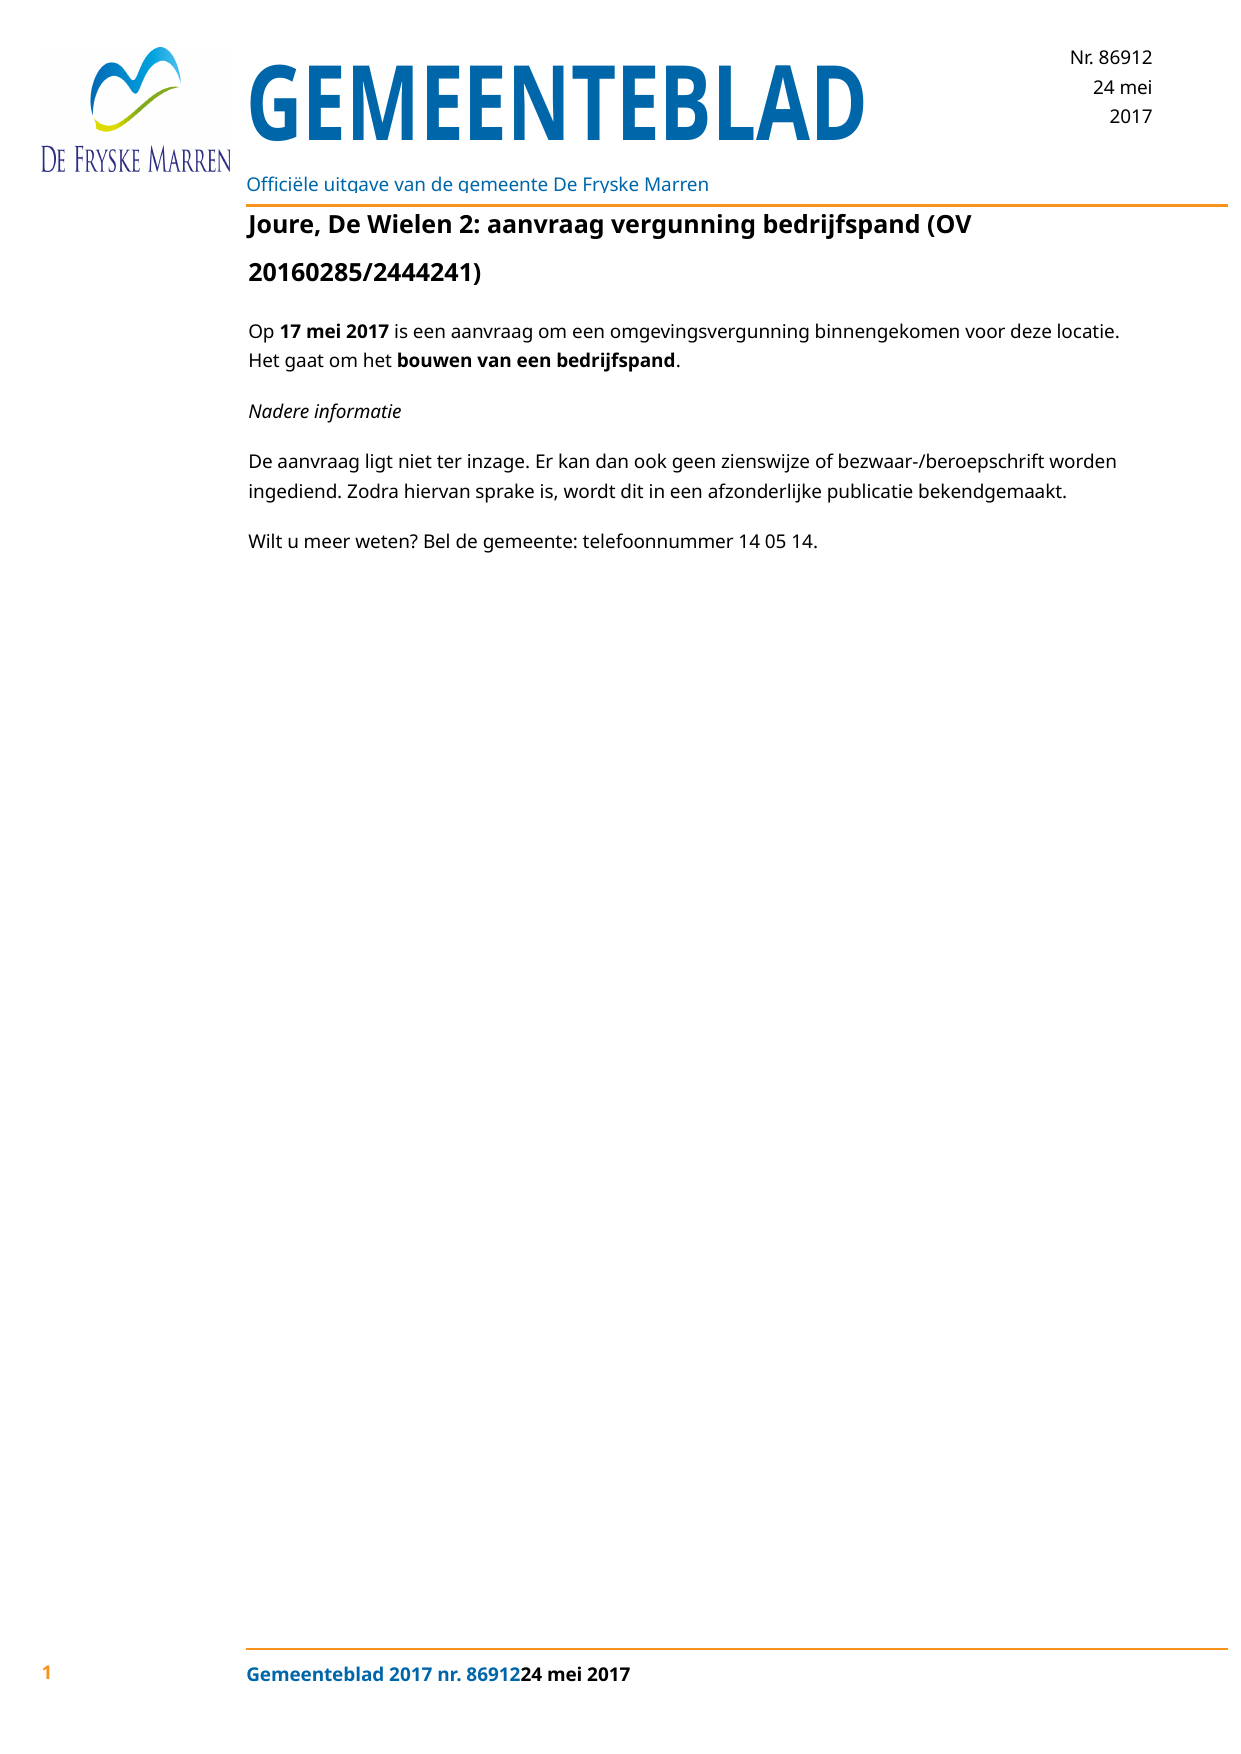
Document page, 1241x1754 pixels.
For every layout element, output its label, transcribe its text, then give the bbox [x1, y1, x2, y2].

text Op 17 mei 2017 is een aanvraag om een omgevingsvergunning binnengekomen voor deze locatie. Het gaat om het bouwen van een bedrijfspand. [248, 318, 1152, 373]
text Joure, De Wielen 2: aanvraag vergunning bedrijfspand (OV 20160285/2444241) [248, 207, 1152, 288]
picture [41, 47, 231, 172]
text Wilt u meer weten? Bel de gemeente: telefoonnummer 14 05 14. [248, 528, 1152, 554]
text Nadere informatie [248, 398, 1152, 424]
text De aanvraag ligt niet ter inzage. Er kan dan ook geen zienswijze of bezwaar-/beroepschrift worden ingediend. Zodra hiervan sprake is, wordt dit in een afzonderlijke publicatie bekendgemaakt. [248, 448, 1152, 504]
